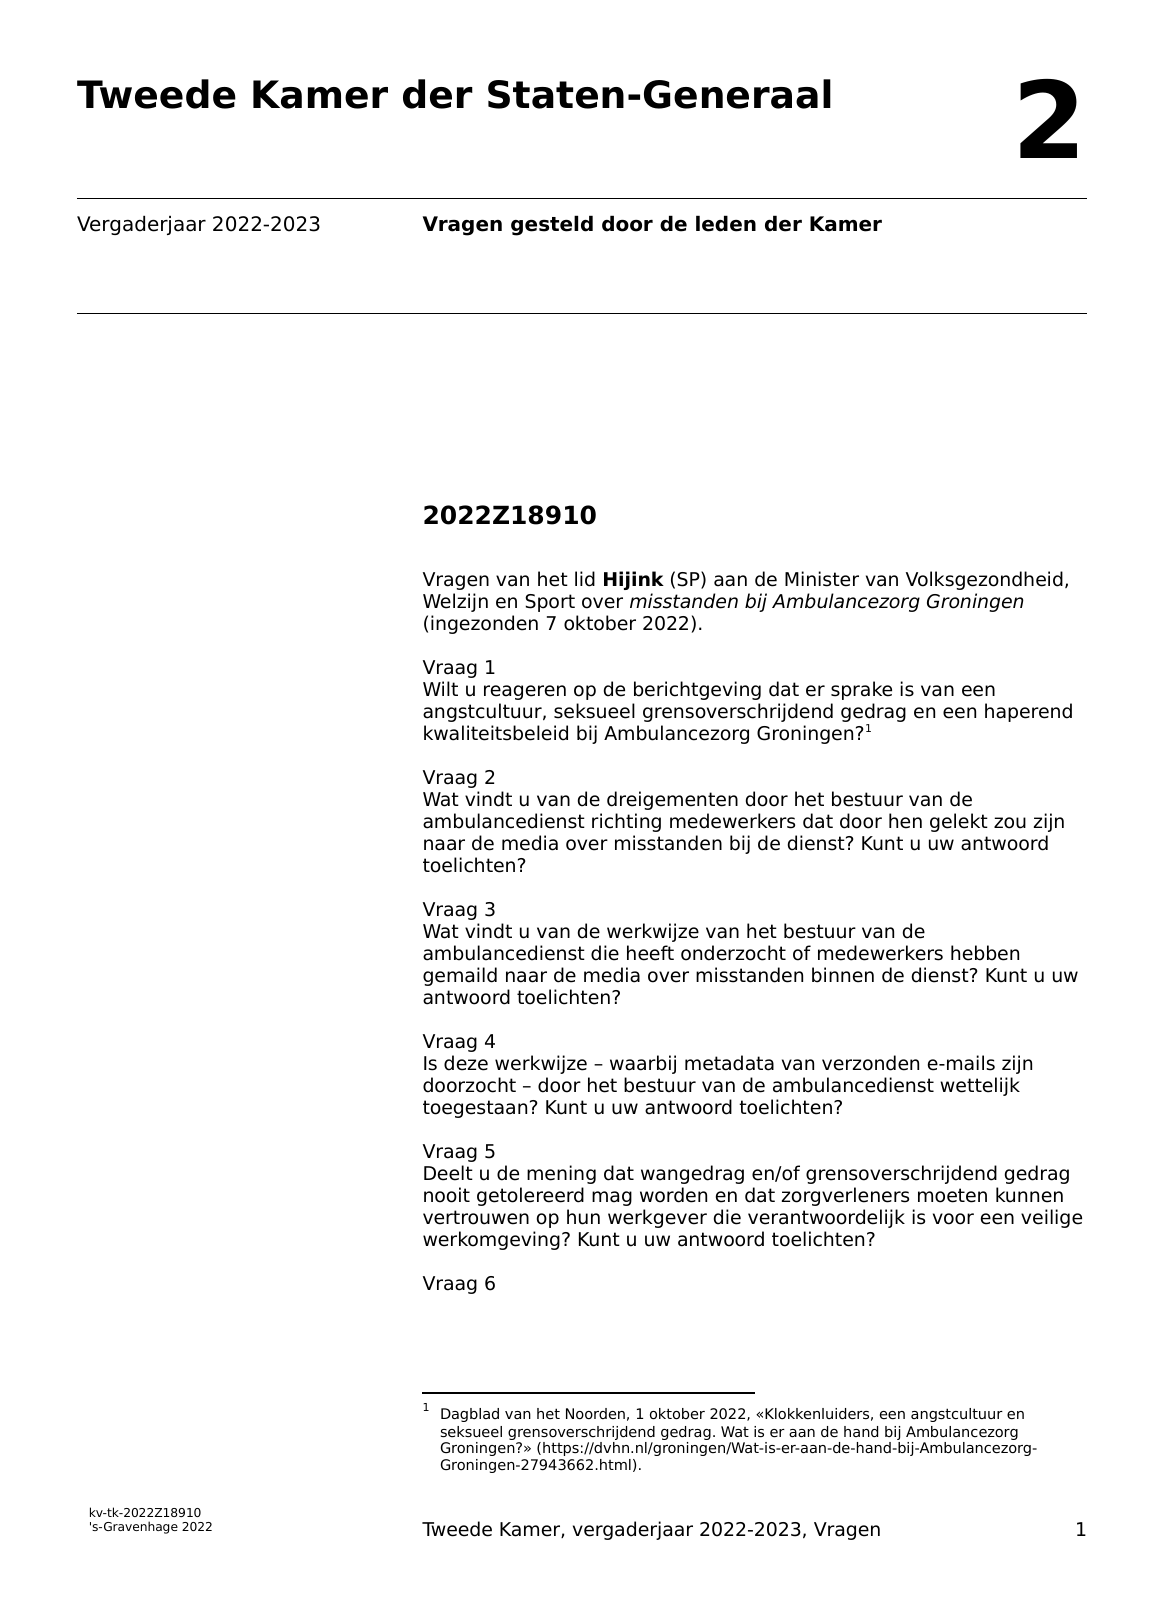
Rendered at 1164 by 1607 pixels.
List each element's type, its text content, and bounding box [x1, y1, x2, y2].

table_cell Vragen gesteld door de leden der Kamer [422, 199, 1087, 313]
text Vraag 6 [422, 1273, 1087, 1295]
text Vraag 4 [422, 1031, 1087, 1053]
text Vraag 2 [422, 767, 1087, 789]
text Vraag 5 [422, 1141, 1087, 1163]
table_header Tweede Kamer der Staten-Generaal [77, 59, 886, 198]
table_cell Vergaderjaar 2022-2023 [77, 199, 422, 313]
text Vraag 3 [422, 899, 1087, 921]
text Wat vindt u van de werkwijze van het bestuur van de ambulancedienst die heeft onderzocht of medewerkers hebben gemaild naar de media over misstanden binnen de dienst? Kunt u uw antwoord toelichten? [422, 921, 1087, 1009]
text 's-Gravenhage 2022 [88, 1520, 323, 1534]
text Vraag 1 [422, 657, 1087, 679]
text Wilt u reageren op de berichtgeving dat er sprake is van een angstcultuur, seksueel grensoverschrijdend gedrag en een haperend kwaliteitsbeleid bij Ambulancezorg Groningen? [422, 679, 1087, 745]
text Is deze werkwijze – waarbij metadata van verzonden e-mails zijn doorzocht – door het bestuur van de ambulancedienst wettelijk toegestaan? Kunt u uw antwoord toelichten? [422, 1053, 1087, 1119]
text Wat vindt u van de dreigementen door het bestuur van de ambulancedienst richting medewerkers dat door hen gelekt zou zijn naar de media over misstanden bij de dienst? Kunt u uw antwoord toelichten? [422, 789, 1087, 877]
text kv-tk-2022Z18910 [88, 1506, 323, 1520]
text Deelt u de mening dat wangedrag en/of grensoverschrijdend gedrag nooit getolereerd mag worden en dat zorgverleners moeten kunnen vertrouwen op hun werkgever die verantwoordelijk is voor een veilige werkomgeving? Kunt u uw antwoord toelichten? [422, 1163, 1087, 1251]
text 2022Z18910 [422, 501, 1087, 531]
text Dagblad van het Noorden, 1 oktober 2022, «Klokkenluiders, een angstcultuur en seksueel grensoverschrijdend gedrag. Wat is er aan de hand bij Ambulancezorg Groningen?» (https://dvhn.nl/groningen/Wat-is-er-aan-de-hand-bij-Ambulancezorg-Groningen-27943662.html). [422, 1402, 1087, 1474]
table_header 2 [886, 59, 1087, 198]
text Vragen van het lid Hijink (SP) aan de Minister van Volksgezondheid, Welzijn en Sport over misstanden bij Ambulancezorg Groningen (ingezonden 7 oktober 2022). [422, 569, 1087, 635]
